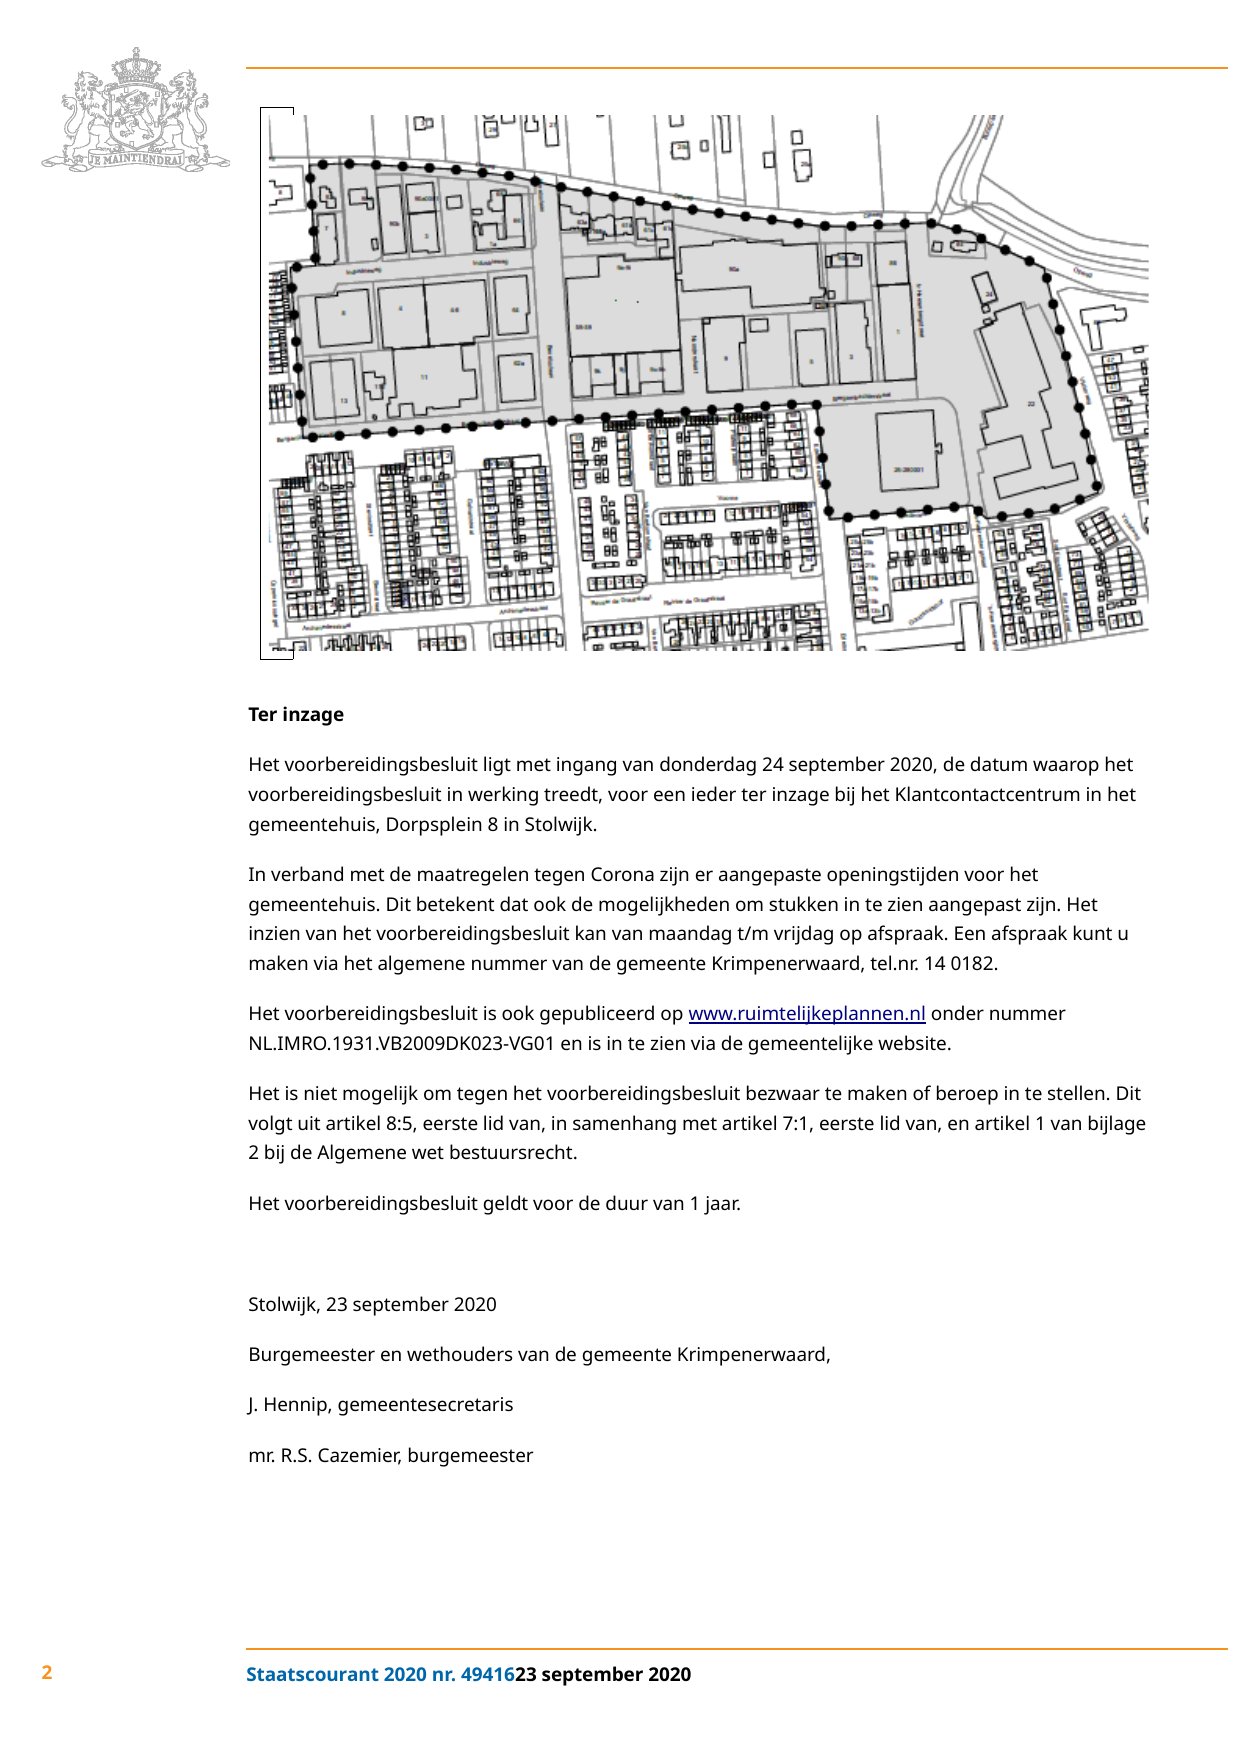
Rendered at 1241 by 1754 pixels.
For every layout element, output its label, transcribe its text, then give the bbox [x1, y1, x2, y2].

text Het voorbereidingsbesluit is ook gepubliceerd op www.ruimtelijkeplannen.nl onder nummer NL.IMRO.1931.VB2009DK023-VG01 en is in te zien via de gemeentelijke website. [248, 1000, 1152, 1056]
text In verband met de maatregelen tegen Corona zijn er aangepaste openingstijden voor het gemeentehuis. Dit betekent dat ook de mogelijkheden om stukken in te zien aangepast zijn. Het inzien van het voorbereidingsbesluit kan van maandag t/m vrijdag op afspraak. Een afspraak kunt u maken via het algemene nummer van de gemeente Krimpenerwaard, tel.nr. 14 0182. [248, 861, 1152, 976]
text Het voorbereidingsbesluit geldt voor de duur van 1 jaar. [248, 1190, 1152, 1216]
text mr. R.S. Cazemier, burgemeester [248, 1442, 1152, 1468]
picture [41, 47, 231, 172]
text Stolwijk, 23 september 2020 [248, 1291, 1152, 1317]
text Het is niet mogelijk om tegen het voorbereidingsbesluit bezwaar te maken of beroep in te stellen. Dit volgt uit artikel 8:5, eerste lid van, in samenhang met artikel 7:1, eerste lid van, en artikel 1 van bijlage 2 bij de Algemene wet bestuursrecht. [248, 1080, 1152, 1165]
text Burgemeester en wethouders van de gemeente Krimpenerwaard, [248, 1341, 1152, 1367]
text Ter inzage [248, 701, 1152, 727]
picture [268, 115, 1149, 651]
text Het voorbereidingsbesluit ligt met ingang van donderdag 24 september 2020, de datum waarop het voorbereidingsbesluit in werking treedt, voor een ieder ter inzage bij het Klantcontactcentrum in het gemeentehuis, Dorpsplein 8 in Stolwijk. [248, 752, 1152, 837]
text J. Hennip, gemeentesecretaris [248, 1392, 1152, 1417]
